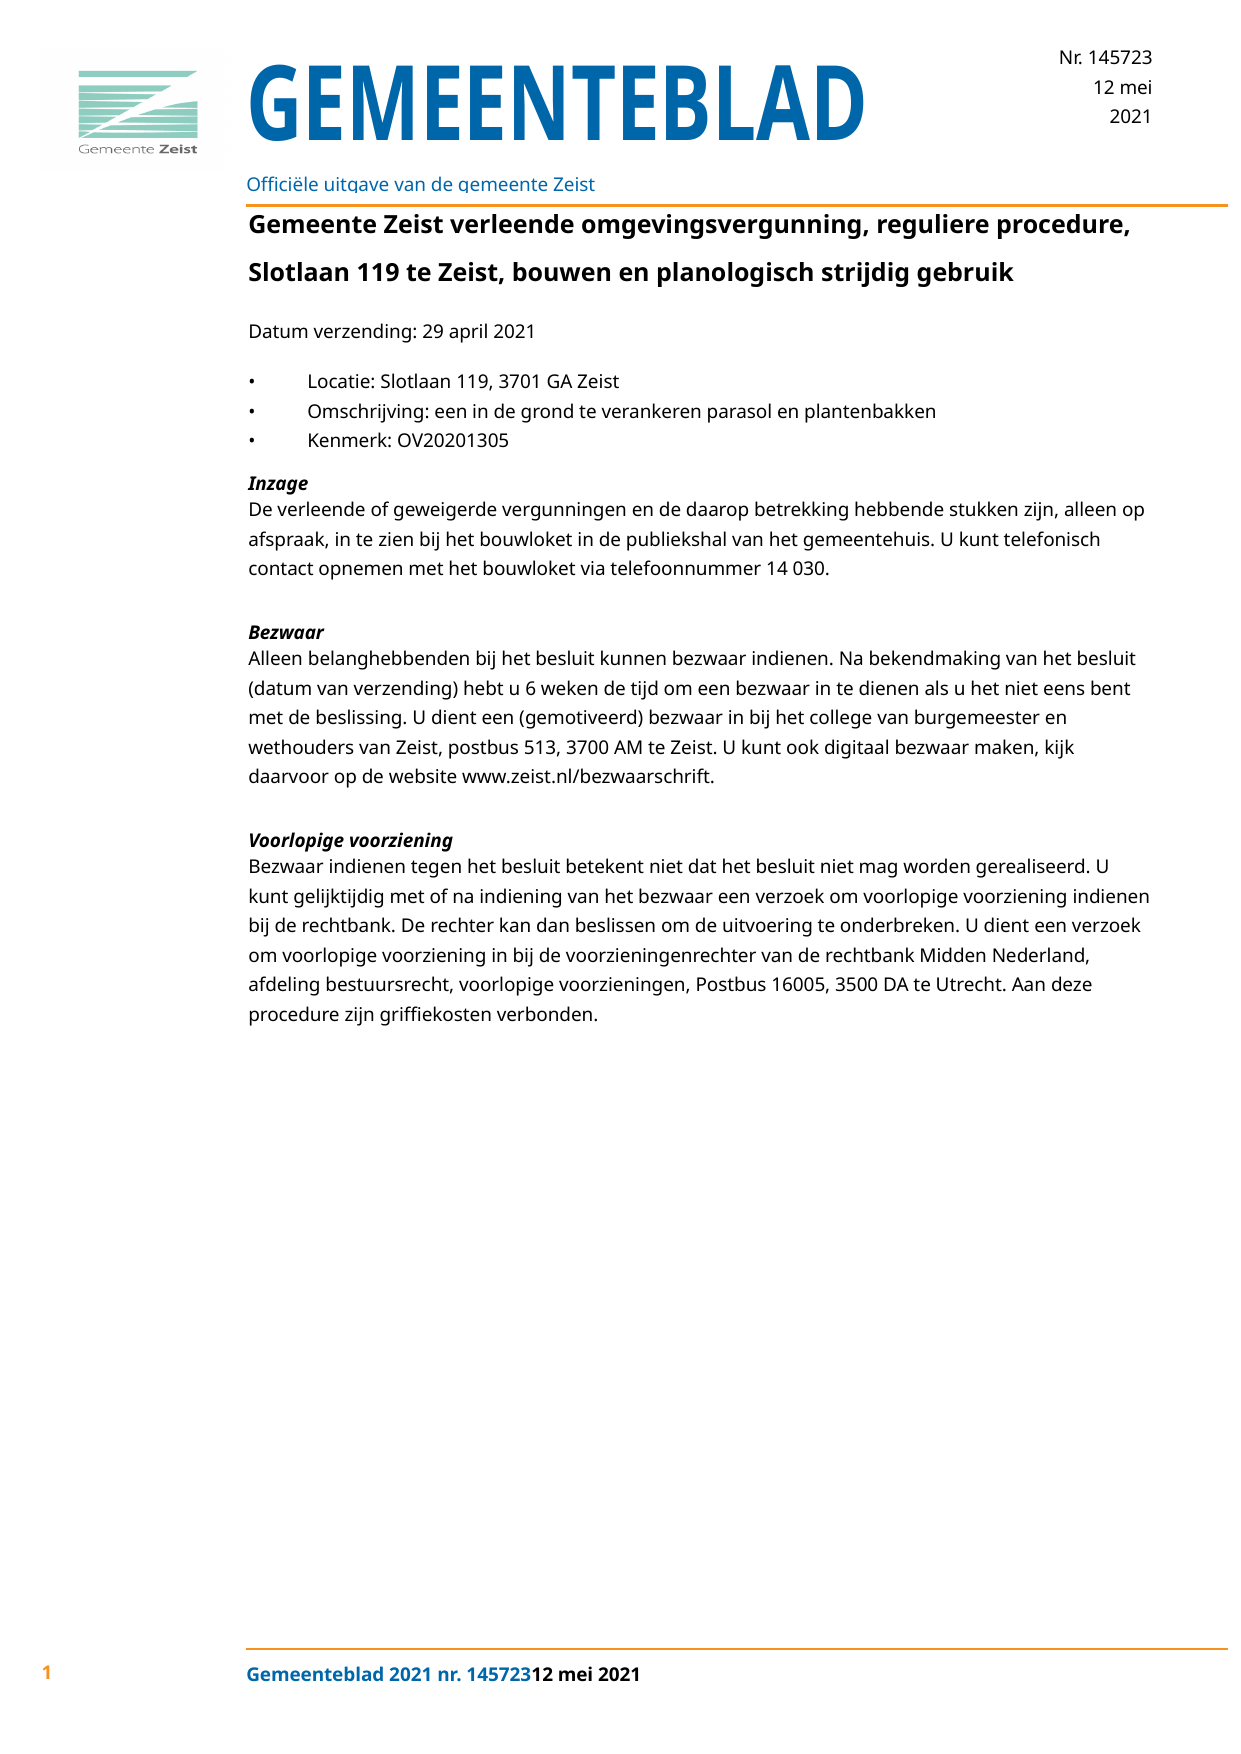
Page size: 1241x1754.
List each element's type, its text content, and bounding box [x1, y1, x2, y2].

text Datum verzending: 29 april 2021 [248, 318, 1152, 344]
list Kenmerk: OV20201305 [248, 427, 1152, 453]
picture [41, 47, 231, 172]
text Gemeente Zeist verleende omgevingsvergunning, reguliere procedure, Slotlaan 119 te Zeist, bouwen en planologisch strijdig gebruik [248, 207, 1152, 288]
text Inzage [248, 471, 1152, 496]
list Omschrijving: een in de grond te verankeren parasol en plantenbakken [248, 398, 1152, 424]
text Bezwaar [248, 619, 1152, 645]
text Voorlopige voorziening [248, 827, 1152, 853]
text Alleen belanghebbenden bij het besluit kunnen bezwaar indienen. Na bekendmaking van het besluit (datum van verzending) hebt u 6 weken de tijd om een bezwaar in te dienen als u het niet eens bent met de beslissing. U dient een (gemotiveerd) bezwaar in bij het college van burgemeester en wethouders van Zeist, postbus 513, 3700 AM te Zeist. U kunt ook digitaal bezwaar maken, kijk daarvoor op de website www.zeist.nl/bezwaarschrift. [248, 645, 1152, 789]
list Locatie: Slotlaan 119, 3701 GA Zeist [248, 368, 1152, 394]
text Bezwaar indienen tegen het besluit betekent niet dat het besluit niet mag worden gerealiseerd. U kunt gelijktijdig met of na indiening van het bezwaar een verzoek om voorlopige voorziening indienen bij de rechtbank. De rechter kan dan beslissen om de uitvoering te onderbreken. U dient een verzoek om voorlopige voorziening in bij de voorzieningenrechter van de rechtbank Midden Nederland, afdeling bestuursrecht, voorlopige voorzieningen, Postbus 16005, 3500 DA te Utrecht. Aan deze procedure zijn griffiekosten verbonden. [248, 853, 1152, 1027]
text De verleende of geweigerde vergunningen en de daarop betrekking hebbende stukken zijn, alleen op afspraak, in te zien bij het bouwloket in de publiekshal van het gemeentehuis. U kunt telefonisch contact opnemen met het bouwloket via telefoonnummer 14 030. [248, 496, 1152, 581]
